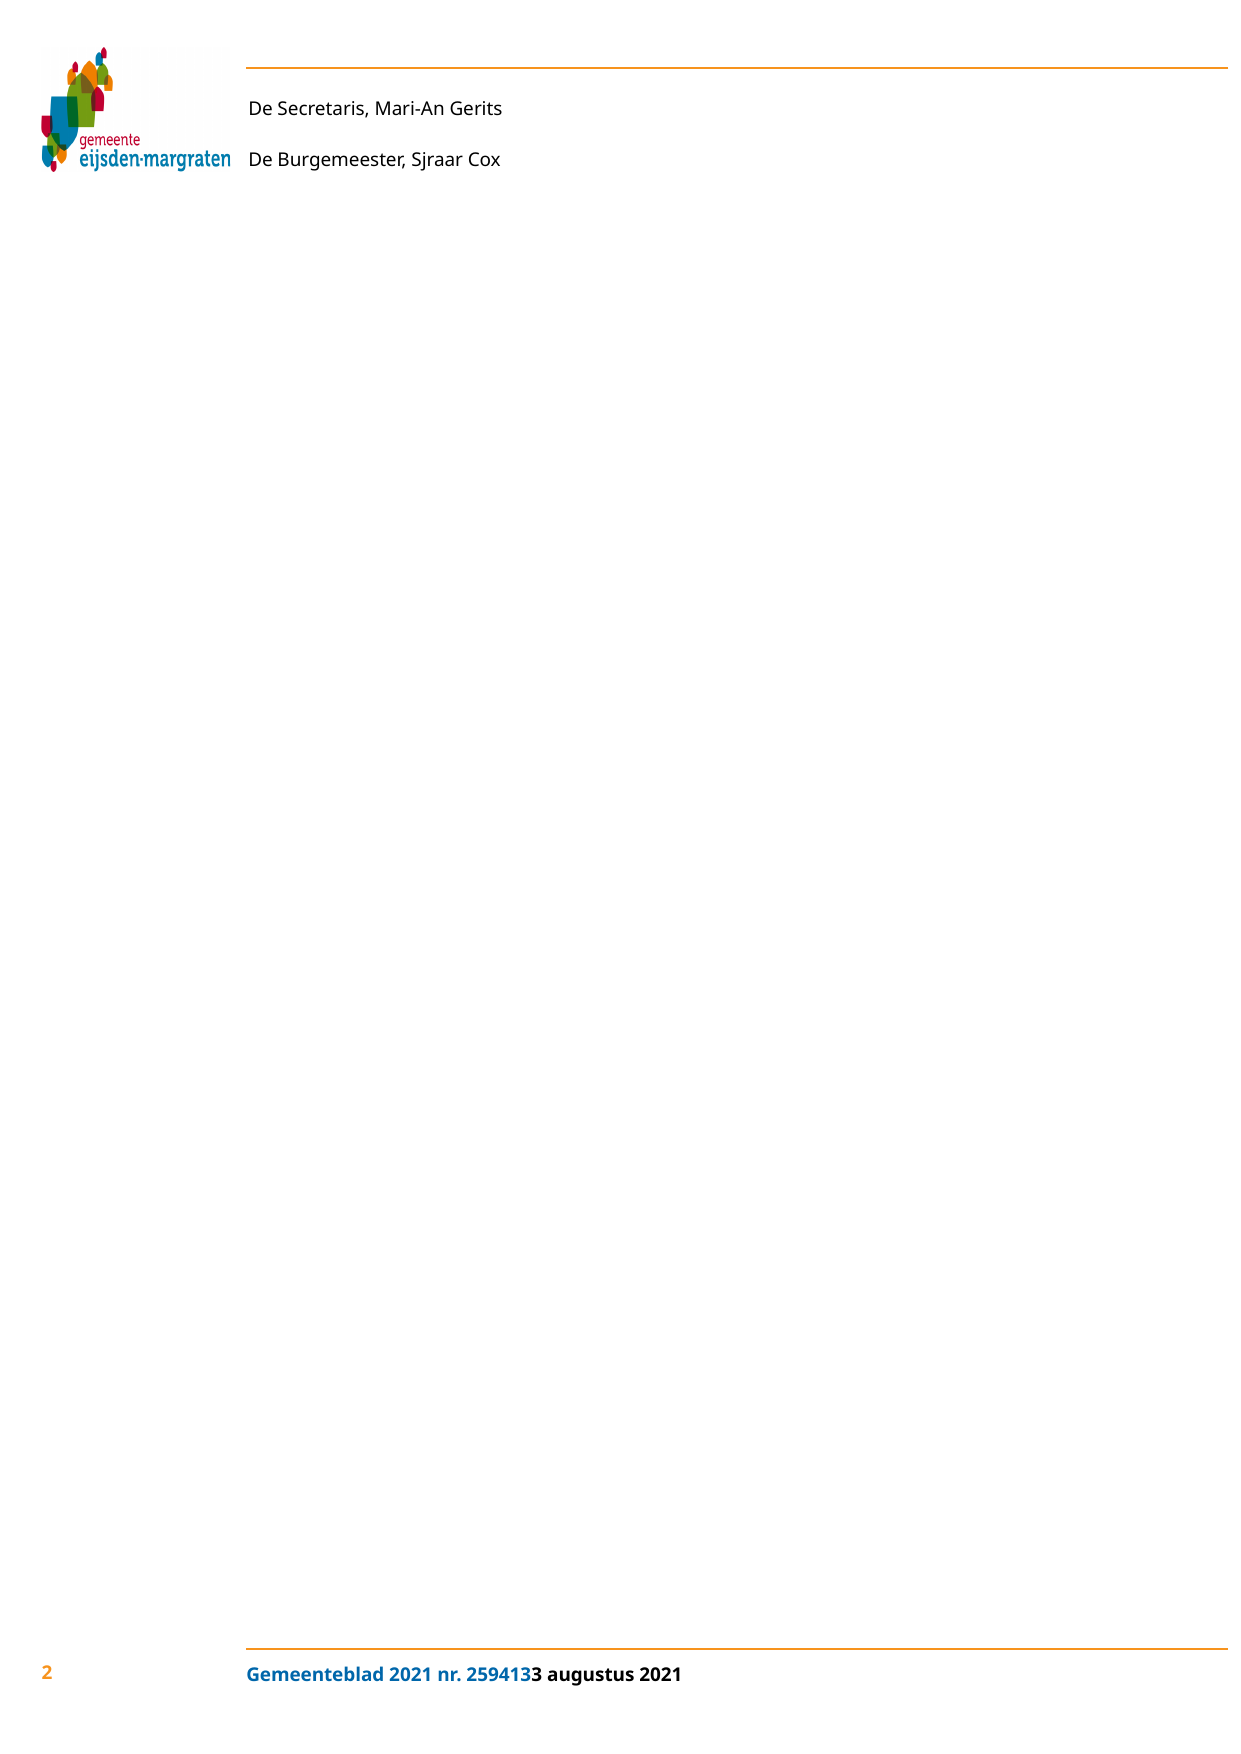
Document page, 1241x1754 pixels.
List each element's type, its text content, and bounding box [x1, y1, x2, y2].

text De Secretaris, Mari-An Gerits [248, 95, 1152, 121]
picture [41, 47, 231, 172]
text De Burgemeester, Sjraar Cox [248, 146, 1152, 172]
